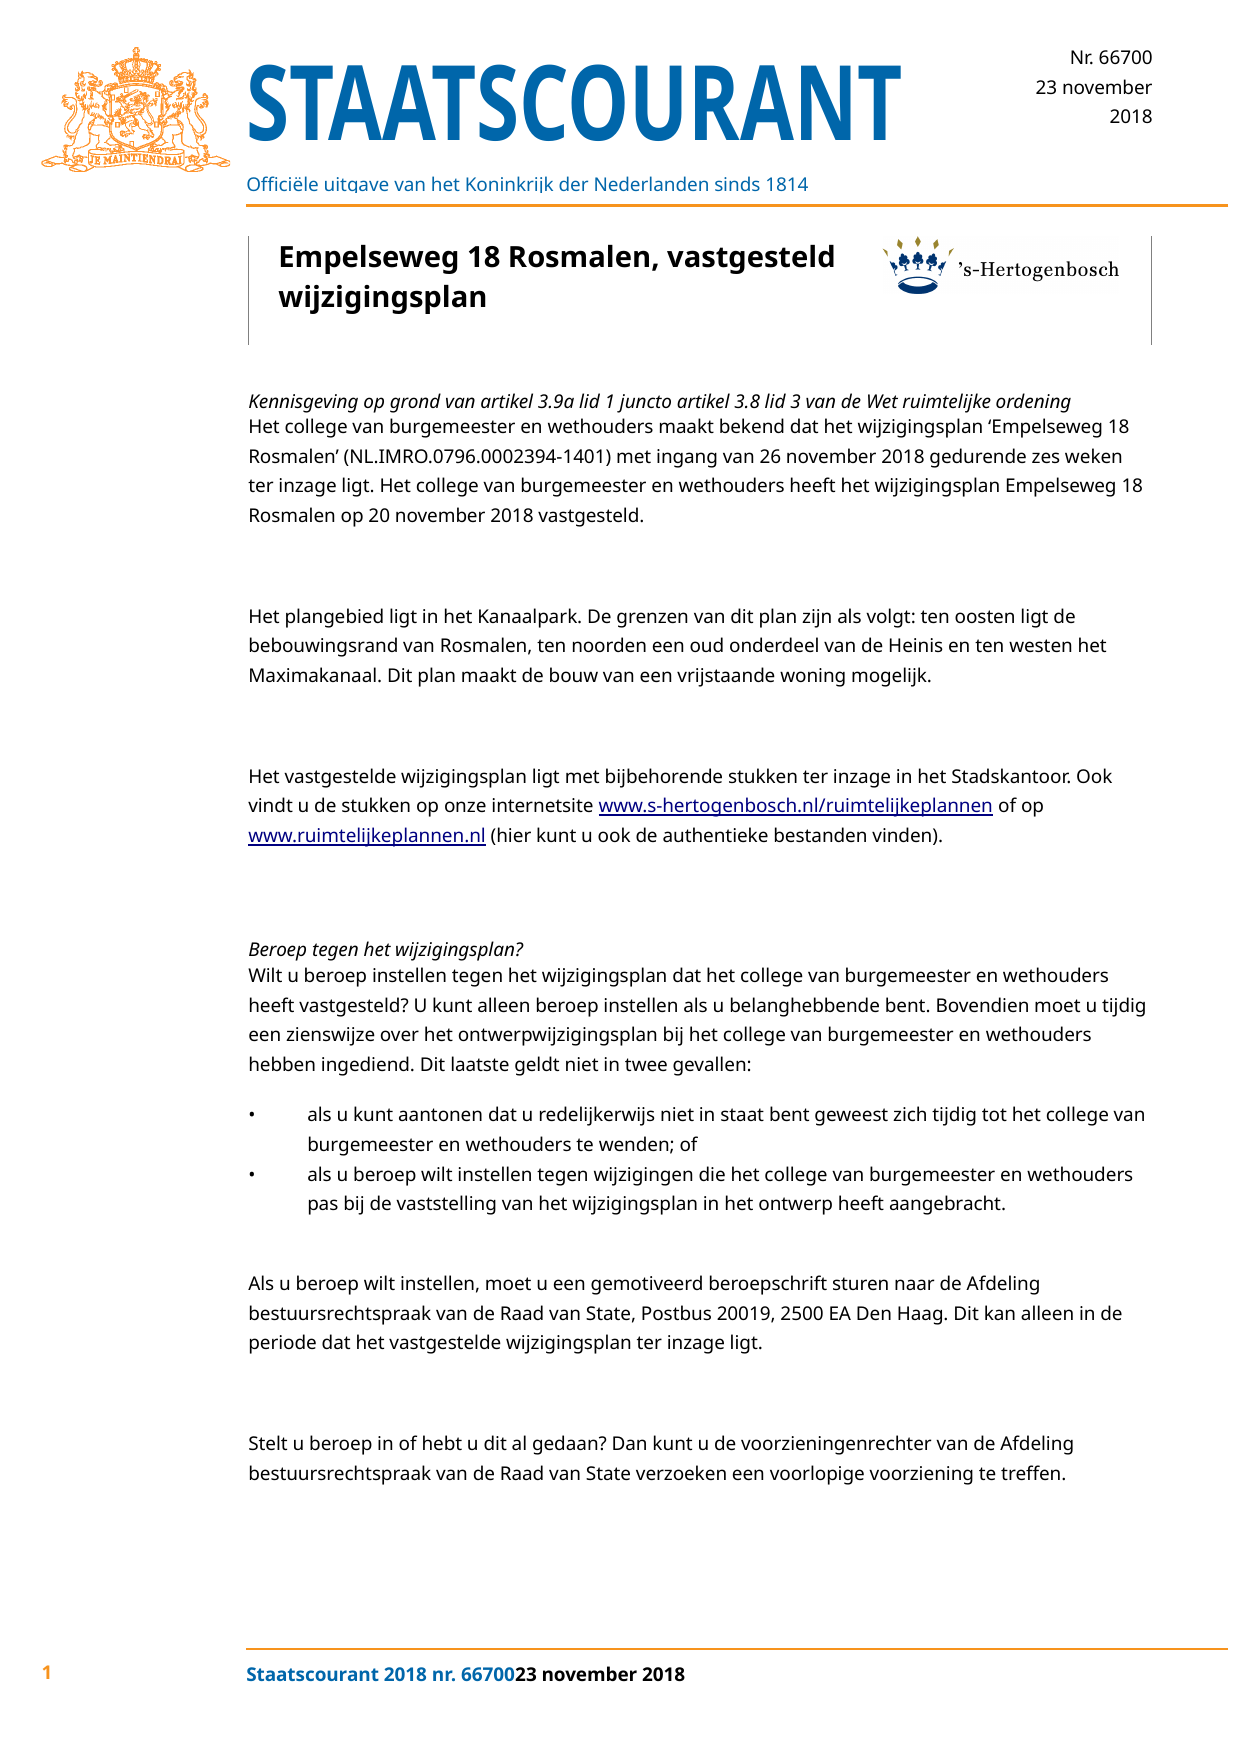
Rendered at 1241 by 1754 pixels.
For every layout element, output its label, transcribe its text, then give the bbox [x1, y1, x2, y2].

text Het plangebied ligt in het Kanaalpark. De grenzen van dit plan zijn als volgt: ten oosten ligt de bebouwingsrand van Rosmalen, ten noorden een oud onderdeel van de Heinis en ten westen het Maximakanaal. Dit plan maakt de bouw van een vrijstaande woning mogelijk. [248, 603, 1152, 688]
picture [41, 47, 231, 172]
text Stelt u beroep in of hebt u dit al gedaan? Dan kunt u de voorzieningenrechter van de Afdeling bestuursrechtspraak van de Raad van State verzoeken een voorlopige voorziening te treffen. [248, 1430, 1152, 1486]
table_header [850, 236, 882, 293]
text Kennisgeving op grond van artikel 3.9a lid 1 juncto artikel 3.8 lid 3 van de Wet ruimtelijke ordening [248, 388, 1152, 413]
text Wilt u beroep instellen tegen het wijzigingsplan dat het college van burgemeester en wethouders heeft vastgesteld? U kunt alleen beroep instellen als u belanghebbende bent. Bovendien moet u tijdig een zienswijze over het ontwerpwijzigingsplan bij het college van burgemeester en wethouders hebben ingediend. Dit laatste geldt niet in twee gevallen: [248, 962, 1152, 1077]
table_header [850, 294, 1151, 345]
text Het vastgestelde wijzigingsplan ligt met bijbehorende stukken ter inzage in het Stadskantoor. Ook vindt u de stukken op onze internetsite www.s-hertogenbosch.nl/ruimtelijkeplannen of op www.ruimtelijkeplannen.nl (hier kunt u ook de authentieke bestanden vinden). [248, 763, 1152, 848]
table_header Empelseweg 18 Rosmalen, vastgesteld wijzigingsplan [249, 236, 850, 345]
list als u kunt aantonen dat u redelijkerwijs niet in staat bent geweest zich tijdig tot het college van burgemeester en wethouders te wenden; of [248, 1102, 1152, 1157]
list als u beroep wilt instellen tegen wijzigingen die het college van burgemeester en wethouders pas bij de vaststelling van het wijzigingsplan in het ontwerp heeft aangebracht. [248, 1161, 1152, 1216]
text Het college van burgemeester en wethouders maakt bekend dat het wijzigingsplan ‘Empelseweg 18 Rosmalen’ (NL.IMRO.0796.0002394-1401) met ingang van 26 november 2018 gedurende zes weken ter inzage ligt. Het college van burgemeester en wethouders heeft het wijzigingsplan Empelseweg 18 Rosmalen op 20 november 2018 vastgesteld. [248, 413, 1152, 528]
table_header [1119, 236, 1151, 293]
picture [882, 236, 1119, 294]
text Beroep tegen het wijzigingsplan? [248, 937, 1152, 962]
text Als u beroep wilt instellen, moet u een gemotiveerd beroepschrift sturen naar de Afdeling bestuursrechtspraak van de Raad van State, Postbus 20019, 2500 EA Den Haag. Dit kan alleen in de periode dat het vastgestelde wijzigingsplan ter inzage ligt. [248, 1270, 1152, 1355]
